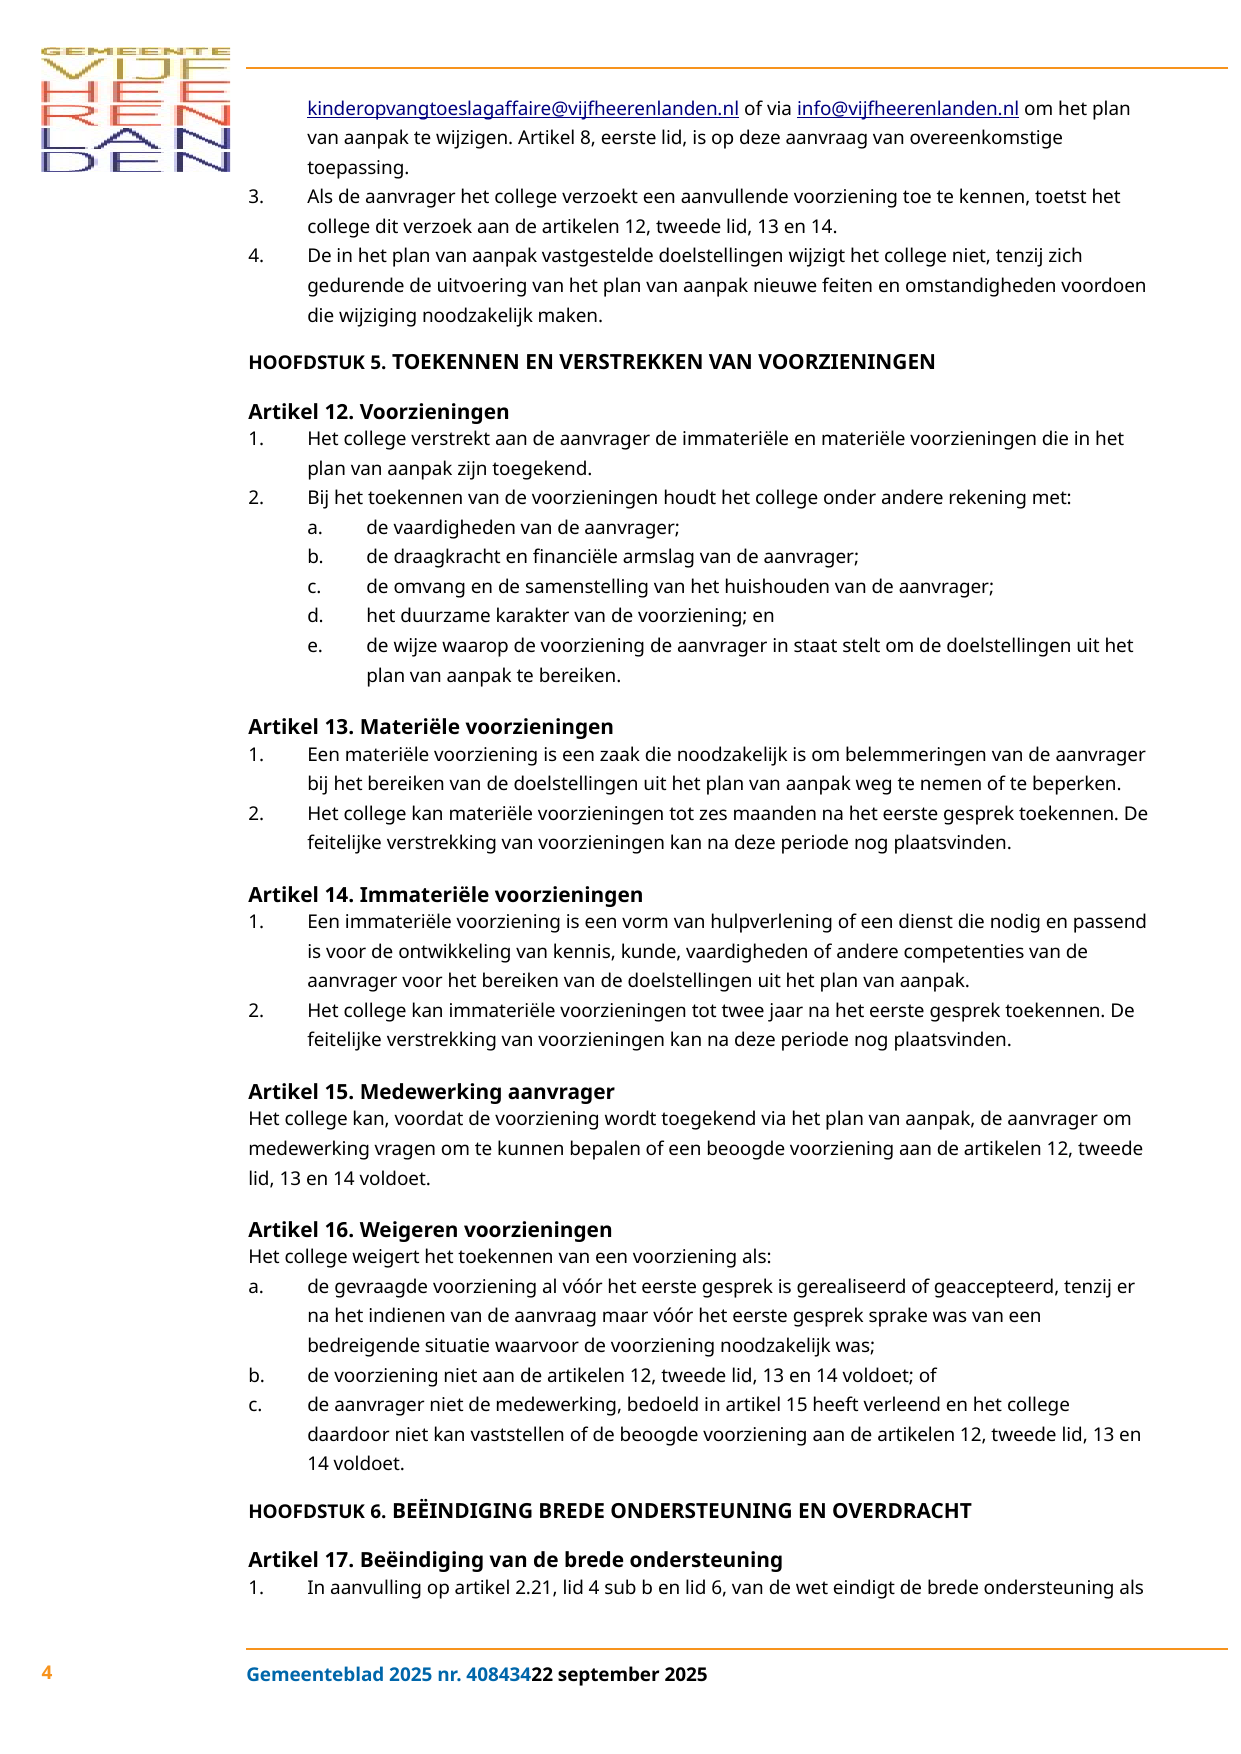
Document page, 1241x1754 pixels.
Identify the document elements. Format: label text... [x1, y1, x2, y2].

text Artikel 12. Voorzieningen [248, 397, 1152, 425]
list de draagkracht en financiële armslag van de aanvrager; [307, 543, 1152, 569]
text Artikel 15. Medewerking aanvrager [248, 1077, 1152, 1106]
list Het college kan immateriële voorzieningen tot twee jaar na het eerste gesprek toekennen. De feitelijke verstrekking van voorzieningen kan na deze periode nog plaatsvinden. [248, 997, 1152, 1052]
list de voorziening niet aan de artikelen 12, tweede lid, 13 en 14 voldoet; of [248, 1362, 1152, 1388]
text HOOFDSTUK 5. TOEKENNEN EN VERSTREKKEN VAN VOORZIENINGEN [248, 347, 1152, 376]
text Artikel 14. Immateriële voorzieningen [248, 880, 1152, 908]
text Artikel 13. Materiële voorzieningen [248, 712, 1152, 741]
list Het college kan materiële voorzieningen tot zes maanden na het eerste gesprek toekennen. De feitelijke verstrekking van voorzieningen kan na deze periode nog plaatsvinden. [248, 800, 1152, 855]
list het duurzame karakter van de voorziening; en [307, 603, 1152, 628]
list Als de aanvrager het college verzoekt een aanvullende voorziening toe te kennen, toetst het college dit verzoek aan de artikelen 12, tweede lid, 13 en 14. [248, 183, 1152, 239]
text Artikel 16. Weigeren voorzieningen [248, 1215, 1152, 1243]
list de wijze waarop de voorziening de aanvrager in staat stelt om de doelstellingen uit het plan van aanpak te bereiken. [307, 632, 1152, 688]
list kinderopvangtoeslagaffaire@vijfheerenlanden.nl of via info@vijfheerenlanden.nl om het plan van aanpak te wijzigen. Artikel 8, eerste lid, is op deze aanvraag van overeenkomstige toepassing. [248, 95, 1152, 180]
list Het college verstrekt aan de aanvrager de immateriële en materiële voorzieningen die in het plan van aanpak zijn toegekend. [248, 425, 1152, 481]
list Bij het toekennen van de voorzieningen houdt het college onder andere rekening met: [248, 484, 1152, 510]
list Een materiële voorziening is een zaak die noodzakelijk is om belemmeringen van de aanvrager bij het bereiken van de doelstellingen uit het plan van aanpak weg te nemen of te beperken. [248, 741, 1152, 796]
list de gevraagde voorziening al vóór het eerste gesprek is gerealiseerd of geaccepteerd, tenzij er na het indienen van de aanvraag maar vóór het eerste gesprek sprake was van een bedreigende situatie waarvoor de voorziening noodzakelijk was; [248, 1273, 1152, 1358]
list Een immateriële voorziening is een vorm van hulpverlening of een dienst die nodig en passend is voor de ontwikkeling van kennis, kunde, vaardigheden of andere competenties van de aanvrager voor het bereiken van de doelstellingen uit het plan van aanpak. [248, 908, 1152, 993]
text Het college weigert het toekennen van een voorziening als: [248, 1243, 1152, 1269]
list de omvang en de samenstelling van het huishouden van de aanvrager; [307, 573, 1152, 599]
picture [41, 47, 231, 172]
text Artikel 17. Beëindiging van de brede ondersteuning [248, 1546, 1152, 1574]
list In aanvulling op artikel 2.21, lid 4 sub b en lid 6, van de wet eindigt de brede ondersteuning als [248, 1574, 1152, 1600]
list de vaardigheden van de aanvrager; [307, 514, 1152, 540]
text Het college kan, voordat de voorziening wordt toegekend via het plan van aanpak, de aanvrager om medewerking vragen om te kunnen bepalen of een beoogde voorziening aan de artikelen 12, tweede lid, 13 en 14 voldoet. [248, 1106, 1152, 1190]
text HOOFDSTUK 6. BEËINDIGING BREDE ONDERSTEUNING EN OVERDRACHT [248, 1496, 1152, 1525]
list De in het plan van aanpak vastgestelde doelstellingen wijzigt het college niet, tenzij zich gedurende de uitvoering van het plan van aanpak nieuwe feiten en omstandigheden voordoen die wijziging noodzakelijk maken. [248, 243, 1152, 328]
list de aanvrager niet de medewerking, bedoeld in artikel 15 heeft verleend en het college daardoor niet kan vaststellen of de beoogde voorziening aan de artikelen 12, tweede lid, 13 en 14 voldoet. [248, 1391, 1152, 1476]
